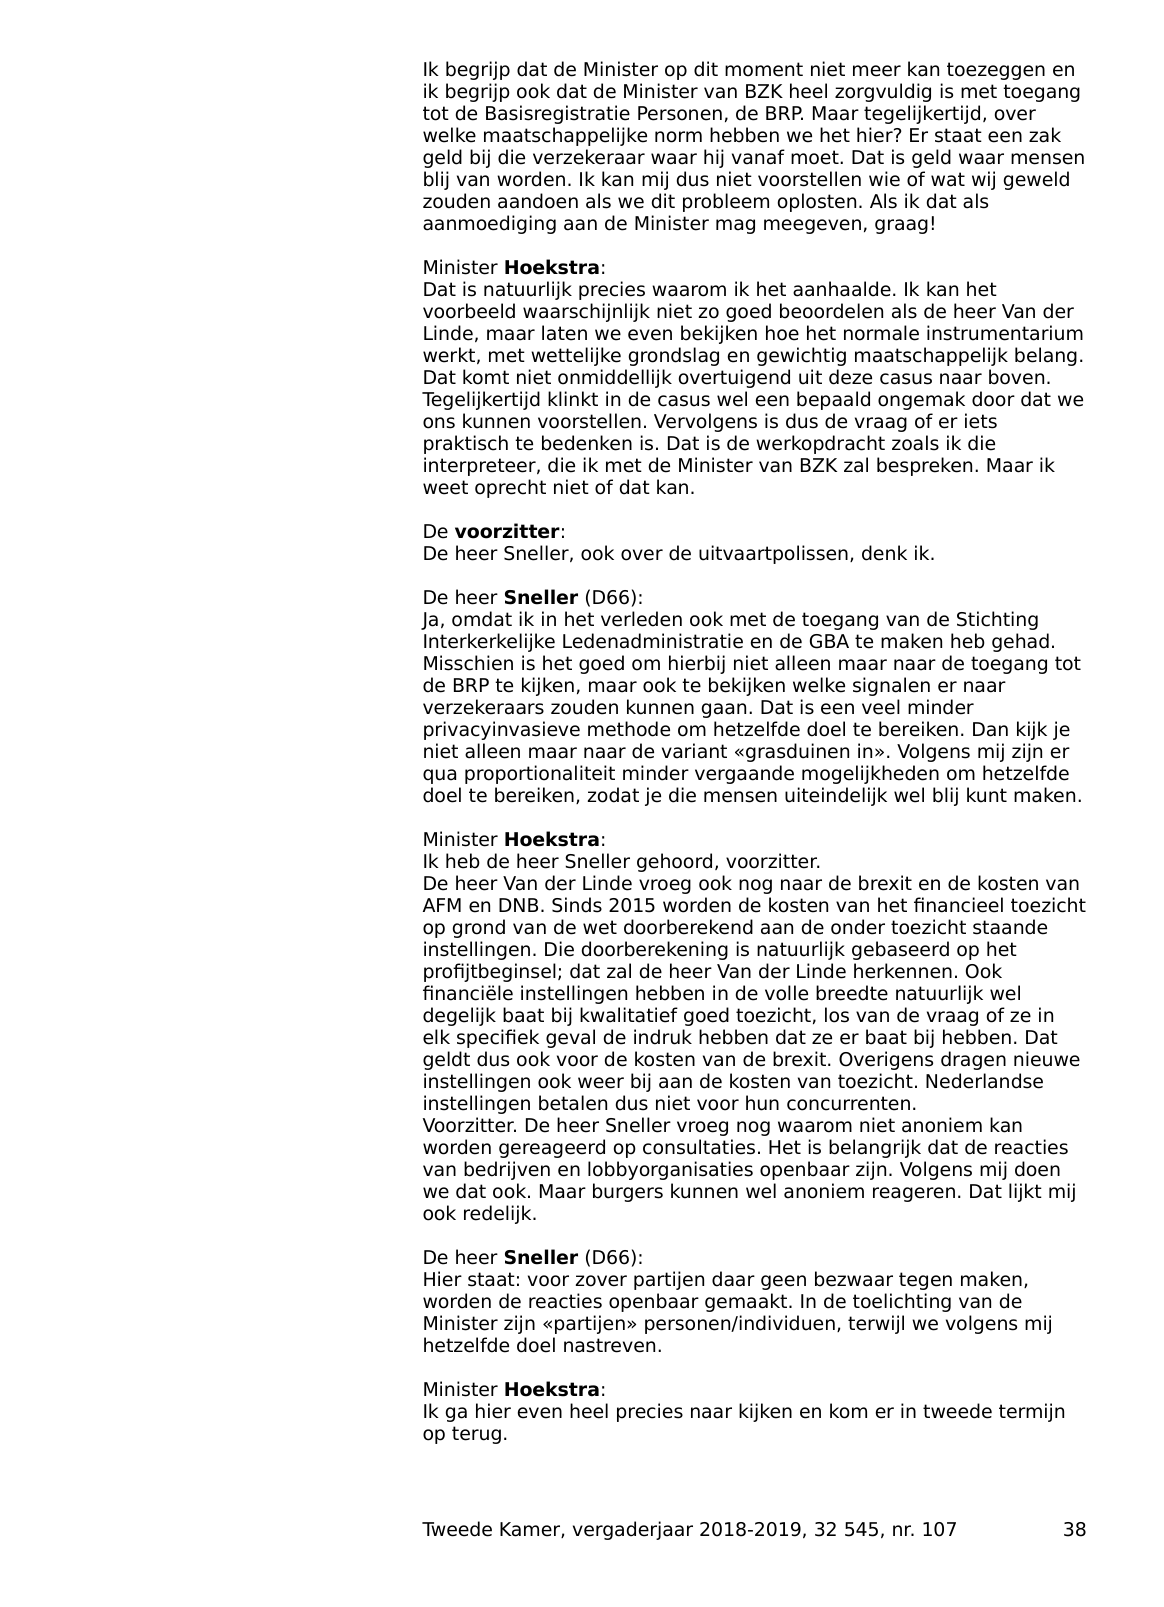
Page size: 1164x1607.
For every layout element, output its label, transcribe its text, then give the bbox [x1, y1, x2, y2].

text De heer Sneller (D66): [422, 587, 1087, 609]
text Ik heb de heer Sneller gehoord, voorzitter. [422, 851, 1087, 873]
text Minister Hoekstra: [422, 829, 1087, 851]
text Voorzitter. De heer Sneller vroeg nog waarom niet anoniem kan worden gereageerd op consultaties. Het is belangrijk dat de reacties van bedrijven en lobbyorganisaties openbaar zijn. Volgens mij doen we dat ook. Maar burgers kunnen wel anoniem reageren. Dat lijkt mij ook redelijk. [422, 1115, 1087, 1225]
text Minister Hoekstra: [422, 257, 1087, 279]
text Hier staat: voor zover partijen daar geen bezwaar tegen maken, worden de reacties openbaar gemaakt. In de toelichting van de Minister zijn «partijen» personen/individuen, terwijl we volgens mij hetzelfde doel nastreven. [422, 1269, 1087, 1357]
text Ja, omdat ik in het verleden ook met de toegang van de Stichting Interkerkelijke Ledenadministratie en de GBA te maken heb gehad. Misschien is het goed om hierbij niet alleen maar naar de toegang tot de BRP te kijken, maar ook te bekijken welke signalen er naar verzekeraars zouden kunnen gaan. Dat is een veel minder privacyinvasieve methode om hetzelfde doel te bereiken. Dan kijk je niet alleen maar naar de variant «grasduinen in». Volgens mij zijn er qua proportionaliteit minder vergaande mogelijkheden om hetzelfde doel te bereiken, zodat je die mensen uiteindelijk wel blij kunt maken. [422, 609, 1087, 807]
text De heer Van der Linde vroeg ook nog naar de brexit en de kosten van AFM en DNB. Sinds 2015 worden de kosten van het financieel toezicht op grond van de wet doorberekend aan de onder toezicht staande instellingen. Die doorberekening is natuurlijk gebaseerd op het profijtbeginsel; dat zal de heer Van der Linde herkennen. Ook financiële instellingen hebben in de volle breedte natuurlijk wel degelijk baat bij kwalitatief goed toezicht, los van de vraag of ze in elk specifiek geval de indruk hebben dat ze er baat bij hebben. Dat geldt dus ook voor de kosten van de brexit. Overigens dragen nieuwe instellingen ook weer bij aan de kosten van toezicht. Nederlandse instellingen betalen dus niet voor hun concurrenten. [422, 873, 1087, 1115]
text De heer Sneller, ook over de uitvaartpolissen, denk ik. [422, 543, 1087, 565]
text De voorzitter: [422, 521, 1087, 543]
text Dat is natuurlijk precies waarom ik het aanhaalde. Ik kan het voorbeeld waarschijnlijk niet zo goed beoordelen als de heer Van der Linde, maar laten we even bekijken hoe het normale instrumentarium werkt, met wettelijke grondslag en gewichtig maatschappelijk belang. Dat komt niet onmiddellijk overtuigend uit deze casus naar boven. Tegelijkertijd klinkt in de casus wel een bepaald ongemak door dat we ons kunnen voorstellen. Vervolgens is dus de vraag of er iets praktisch te bedenken is. Dat is de werkopdracht zoals ik die interpreteer, die ik met de Minister van BZK zal bespreken. Maar ik weet oprecht niet of dat kan. [422, 279, 1087, 499]
text Ik ga hier even heel precies naar kijken en kom er in tweede termijn op terug. [422, 1401, 1087, 1445]
text Ik begrijp dat de Minister op dit moment niet meer kan toezeggen en ik begrijp ook dat de Minister van BZK heel zorgvuldig is met toegang tot de Basisregistratie Personen, de BRP. Maar tegelijkertijd, over welke maatschappelijke norm hebben we het hier? Er staat een zak geld bij die verzekeraar waar hij vanaf moet. Dat is geld waar mensen blij van worden. Ik kan mij dus niet voorstellen wie of wat wij geweld zouden aandoen als we dit probleem oplosten. Als ik dat als aanmoediging aan de Minister mag meegeven, graag! [422, 59, 1087, 235]
text Minister Hoekstra: [422, 1379, 1087, 1401]
text De heer Sneller (D66): [422, 1247, 1087, 1269]
